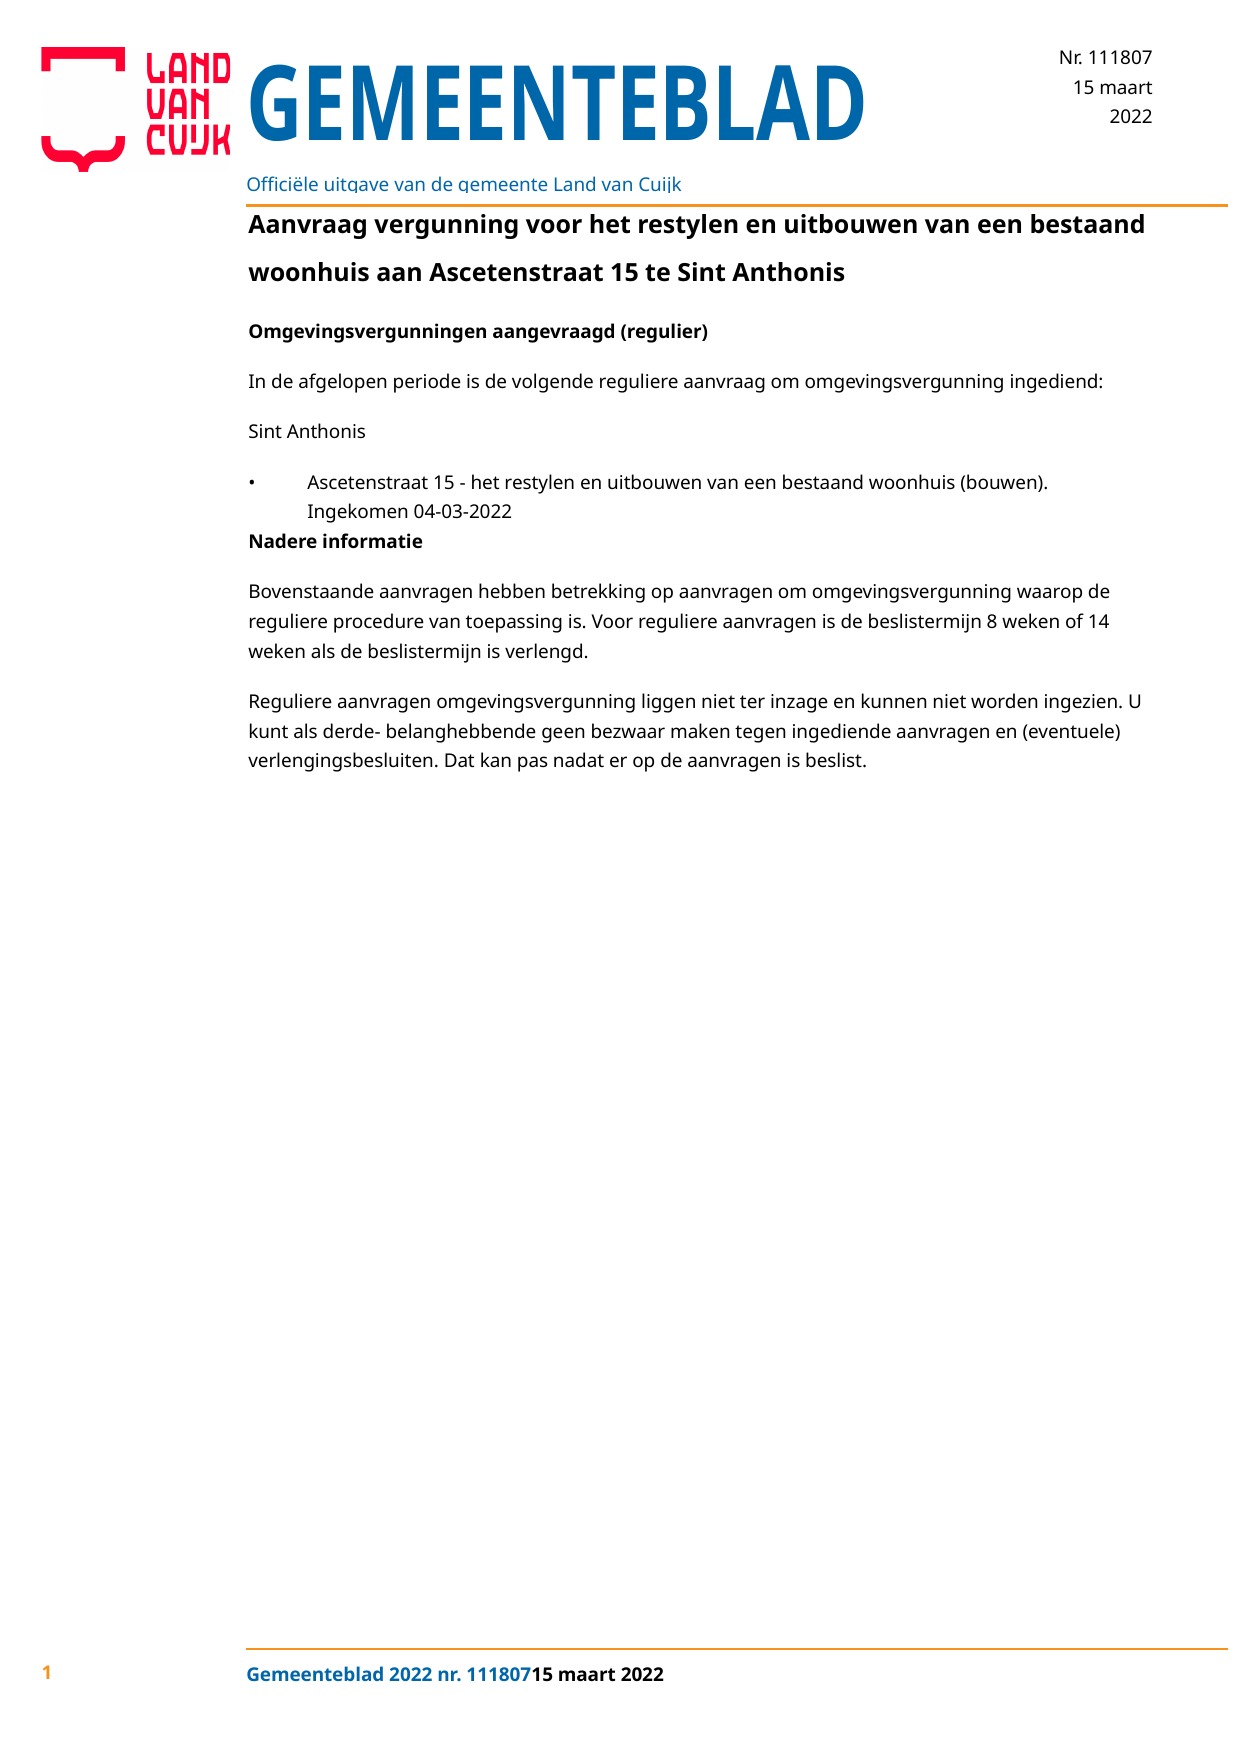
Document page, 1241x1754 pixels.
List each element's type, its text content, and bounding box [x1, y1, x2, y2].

text Nadere informatie [248, 528, 1152, 554]
text Reguliere aanvragen omgevingsvergunning liggen niet ter inzage en kunnen niet worden ingezien. U kunt als derde- belanghebbende geen bezwaar maken tegen ingediende aanvragen en (eventuele) verlengingsbesluiten. Dat kan pas nadat er op de aanvragen is beslist. [248, 688, 1152, 773]
list Ascetenstraat 15 - het restylen en uitbouwen van een bestaand woonhuis (bouwen). Ingekomen 04-03-2022 [248, 469, 1152, 524]
text In de afgelopen periode is de volgende reguliere aanvraag om omgevingsvergunning ingediend: [248, 368, 1152, 394]
text Omgevingsvergunningen aangevraagd (regulier) [248, 318, 1152, 344]
text Bovenstaande aanvragen hebben betrekking op aanvragen om omgevingsvergunning waarop de reguliere procedure van toepassing is. Voor reguliere aanvragen is de beslistermijn 8 weken of 14 weken als de beslistermijn is verlengd. [248, 579, 1152, 664]
picture [41, 47, 231, 172]
text Aanvraag vergunning voor het restylen en uitbouwen van een bestaand woonhuis aan Ascetenstraat 15 te Sint Anthonis [248, 207, 1152, 288]
text Sint Anthonis [248, 419, 1152, 444]
